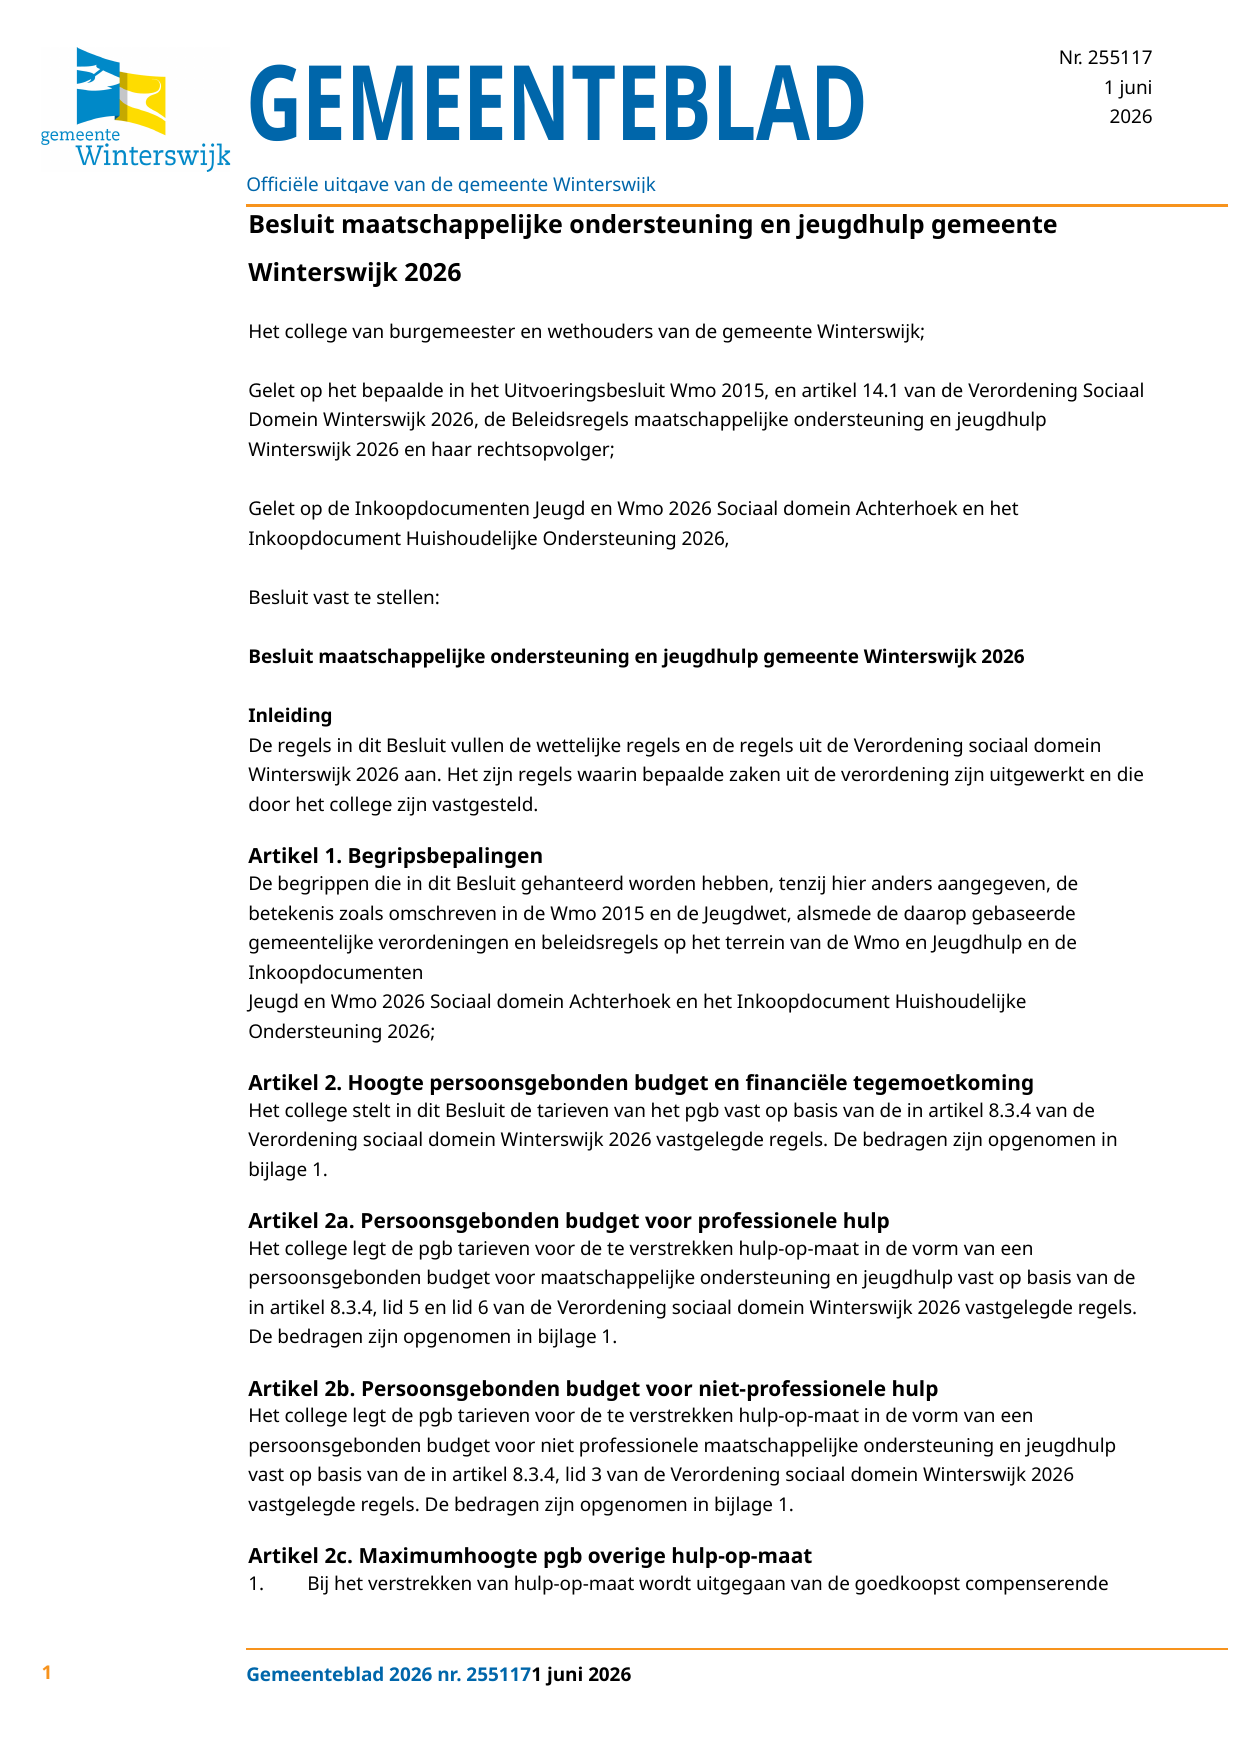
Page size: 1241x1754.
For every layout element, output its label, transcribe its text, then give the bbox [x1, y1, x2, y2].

text Jeugd en Wmo 2026 Sociaal domein Achterhoek en het Inkoopdocument Huishoudelijke Ondersteuning 2026; [248, 988, 1152, 1044]
text Het college legt de pgb tarieven voor de te verstrekken hulp-op-maat in de vorm van een persoonsgebonden budget voor niet professionele maatschappelijke ondersteuning en jeugdhulp vast op basis van de in artikel 8.3.4, lid 3 van de Verordening sociaal domein Winterswijk 2026 vastgelegde regels. De bedragen zijn opgenomen in bijlage 1. [248, 1402, 1152, 1517]
text Artikel 1. Begripsbepalingen [248, 842, 1152, 870]
text Besluit maatschappelijke ondersteuning en jeugdhulp gemeente Winterswijk 2026 [248, 207, 1152, 288]
text Het college legt de pgb tarieven voor de te verstrekken hulp-op-maat in de vorm van een persoonsgebonden budget voor maatschappelijke ondersteuning en jeugdhulp vast op basis van de in artikel 8.3.4, lid 5 en lid 6 van de Verordening sociaal domein Winterswijk 2026 vastgelegde regels. De bedragen zijn opgenomen in bijlage 1. [248, 1235, 1152, 1349]
text Besluit maatschappelijke ondersteuning en jeugdhulp gemeente Winterswijk 2026 [248, 643, 1152, 669]
text Het college van burgemeester en wethouders van de gemeente Winterswijk; [248, 318, 1152, 344]
list Bij het verstrekken van hulp-op-maat wordt uitgegaan van de goedkoopst compenserende [248, 1570, 1152, 1596]
text Besluit vast te stellen: [248, 584, 1152, 610]
text Artikel 2c. Maximumhoogte pgb overige hulp-op-maat [248, 1542, 1152, 1570]
text De begrippen die in dit Besluit gehanteerd worden hebben, tenzij hier anders aangegeven, de betekenis zoals omschreven in de Wmo 2015 en de Jeugdwet, alsmede de daarop gebaseerde gemeentelijke verordeningen en beleidsregels op het terrein van de Wmo en Jeugdhulp en de Inkoopdocumenten [248, 870, 1152, 984]
text De regels in dit Besluit vullen de wettelijke regels en de regels uit de Verordening sociaal domein Winterswijk 2026 aan. Het zijn regels waarin bepaalde zaken uit de verordening zijn uitgewerkt en die door het college zijn vastgesteld. [248, 732, 1152, 817]
text Gelet op het bepaalde in het Uitvoeringsbesluit Wmo 2015, en artikel 14.1 van de Verordening Sociaal Domein Winterswijk 2026, de Beleidsregels maatschappelijke ondersteuning en jeugdhulp Winterswijk 2026 en haar rechtsopvolger; [248, 377, 1152, 462]
text Gelet op de Inkoopdocumenten Jeugd en Wmo 2026 Sociaal domein Achterhoek en het Inkoopdocument Huishoudelijke Ondersteuning 2026, [248, 495, 1152, 551]
text Inleiding [248, 702, 1152, 728]
text Het college stelt in dit Besluit de tarieven van het pgb vast op basis van de in artikel 8.3.4 van de Verordening sociaal domein Winterswijk 2026 vastgelegde regels. De bedragen zijn opgenomen in bijlage 1. [248, 1097, 1152, 1182]
text Artikel 2. Hoogte persoonsgebonden budget en financiële tegemoetkoming [248, 1068, 1152, 1097]
text Artikel 2a. Persoonsgebonden budget voor professionele hulp [248, 1206, 1152, 1235]
picture [225, 153, 231, 162]
text Artikel 2b. Persoonsgebonden budget voor niet-professionele hulp [248, 1374, 1152, 1402]
picture [41, 47, 231, 172]
